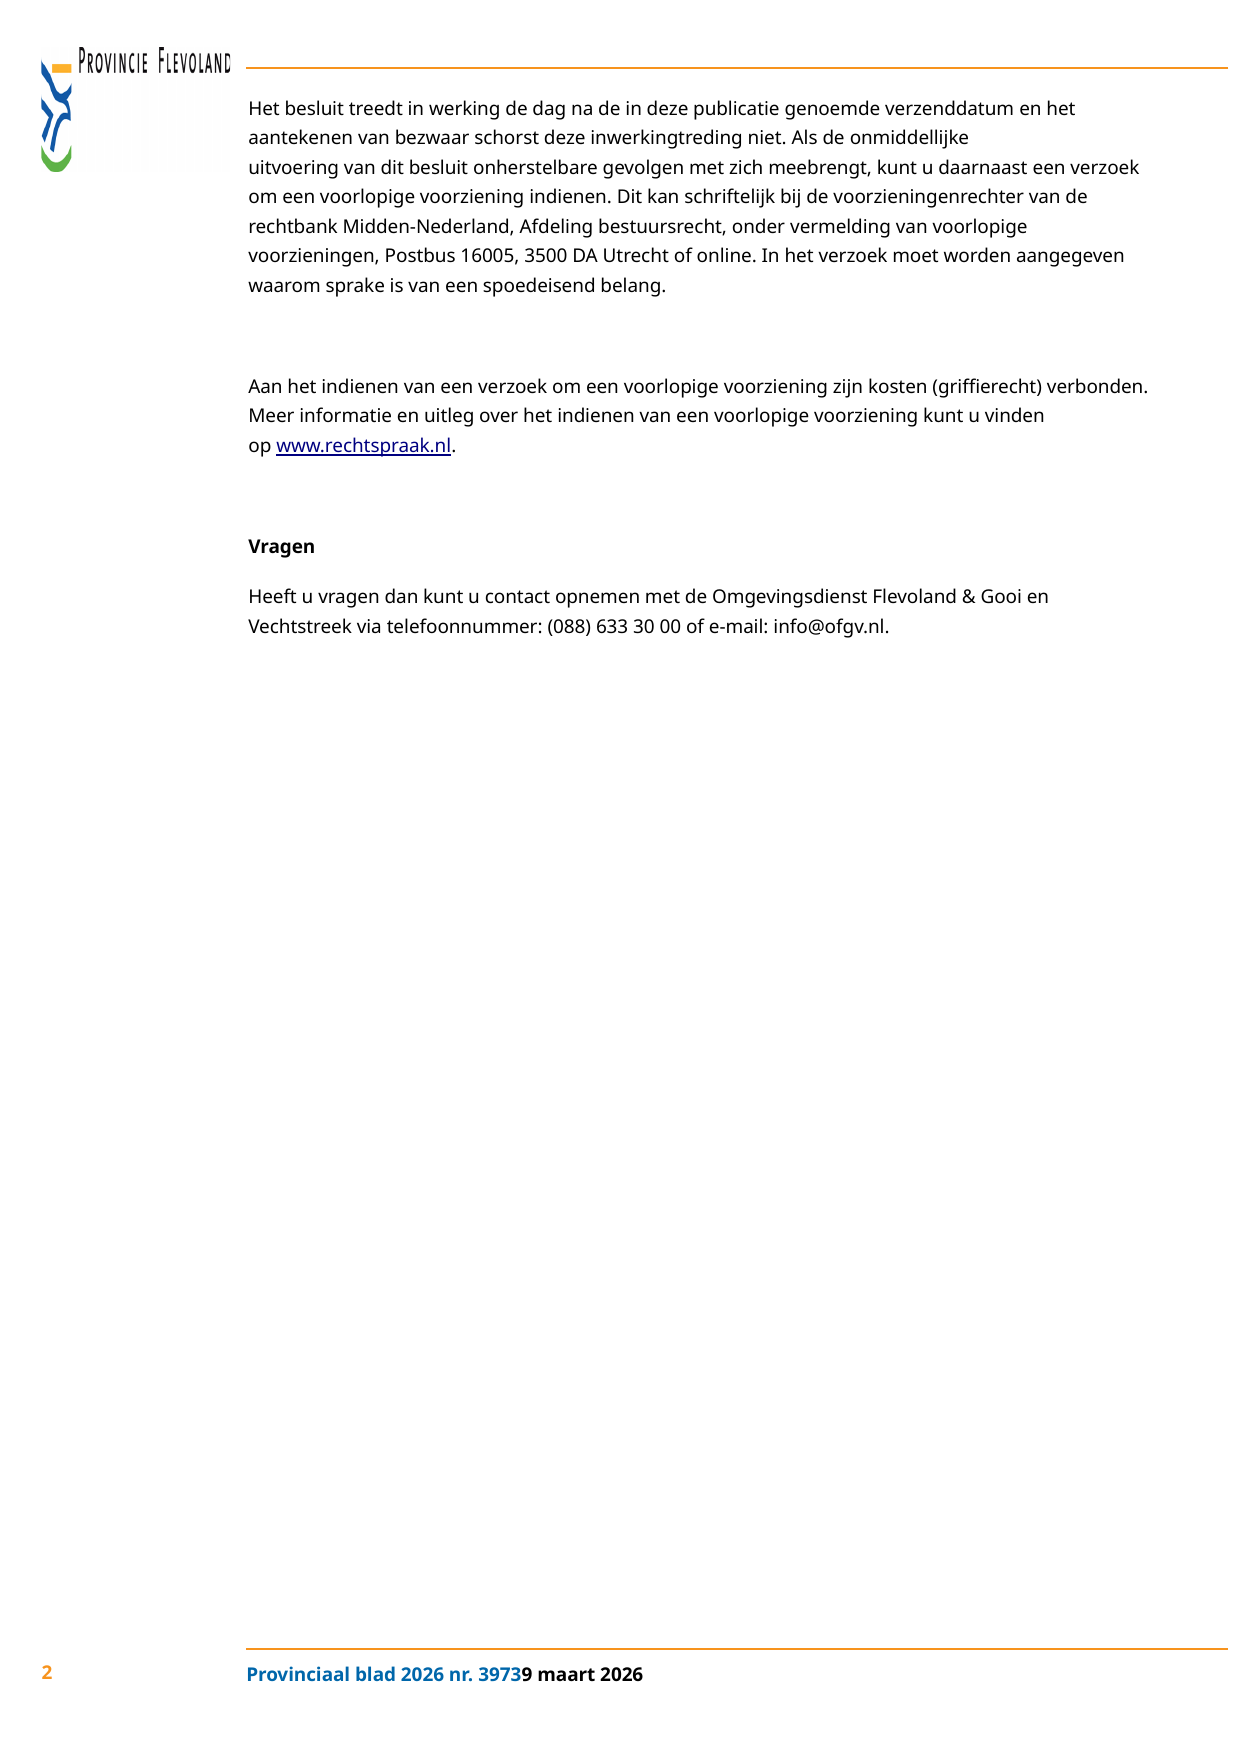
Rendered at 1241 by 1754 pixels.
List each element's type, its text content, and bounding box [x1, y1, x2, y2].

picture [41, 47, 231, 172]
text Aan het indienen van een verzoek om een voorlopige voorziening zijn kosten (griffierecht) verbonden. Meer informatie en uitleg over het indienen van een voorlopige voorziening kunt u vinden op www.rechtspraak.nl. [248, 373, 1152, 458]
text Vragen [248, 533, 1152, 559]
text Heeft u vragen dan kunt u contact opnemen met de Omgevingsdienst Flevoland & Gooi en Vechtstreek via telefoonnummer: (088) 633 30 00 of e-mail: info@ofgv.nl. [248, 583, 1152, 639]
text Het besluit treedt in werking de dag na de in deze publicatie genoemde verzenddatum en het aantekenen van bezwaar schorst deze inwerkingtreding niet. Als de onmiddellijke uitvoering van dit besluit onherstelbare gevolgen met zich meebrengt, kunt u daarnaast een verzoek om een voorlopige voorziening indienen. Dit kan schriftelijk bij de voorzieningenrechter van de rechtbank Midden-Nederland, Afdeling bestuursrecht, onder vermelding van voorlopige voorzieningen, Postbus 16005, 3500 DA Utrecht of online. In het verzoek moet worden aangegeven waarom sprake is van een spoedeisend belang. [248, 95, 1152, 298]
